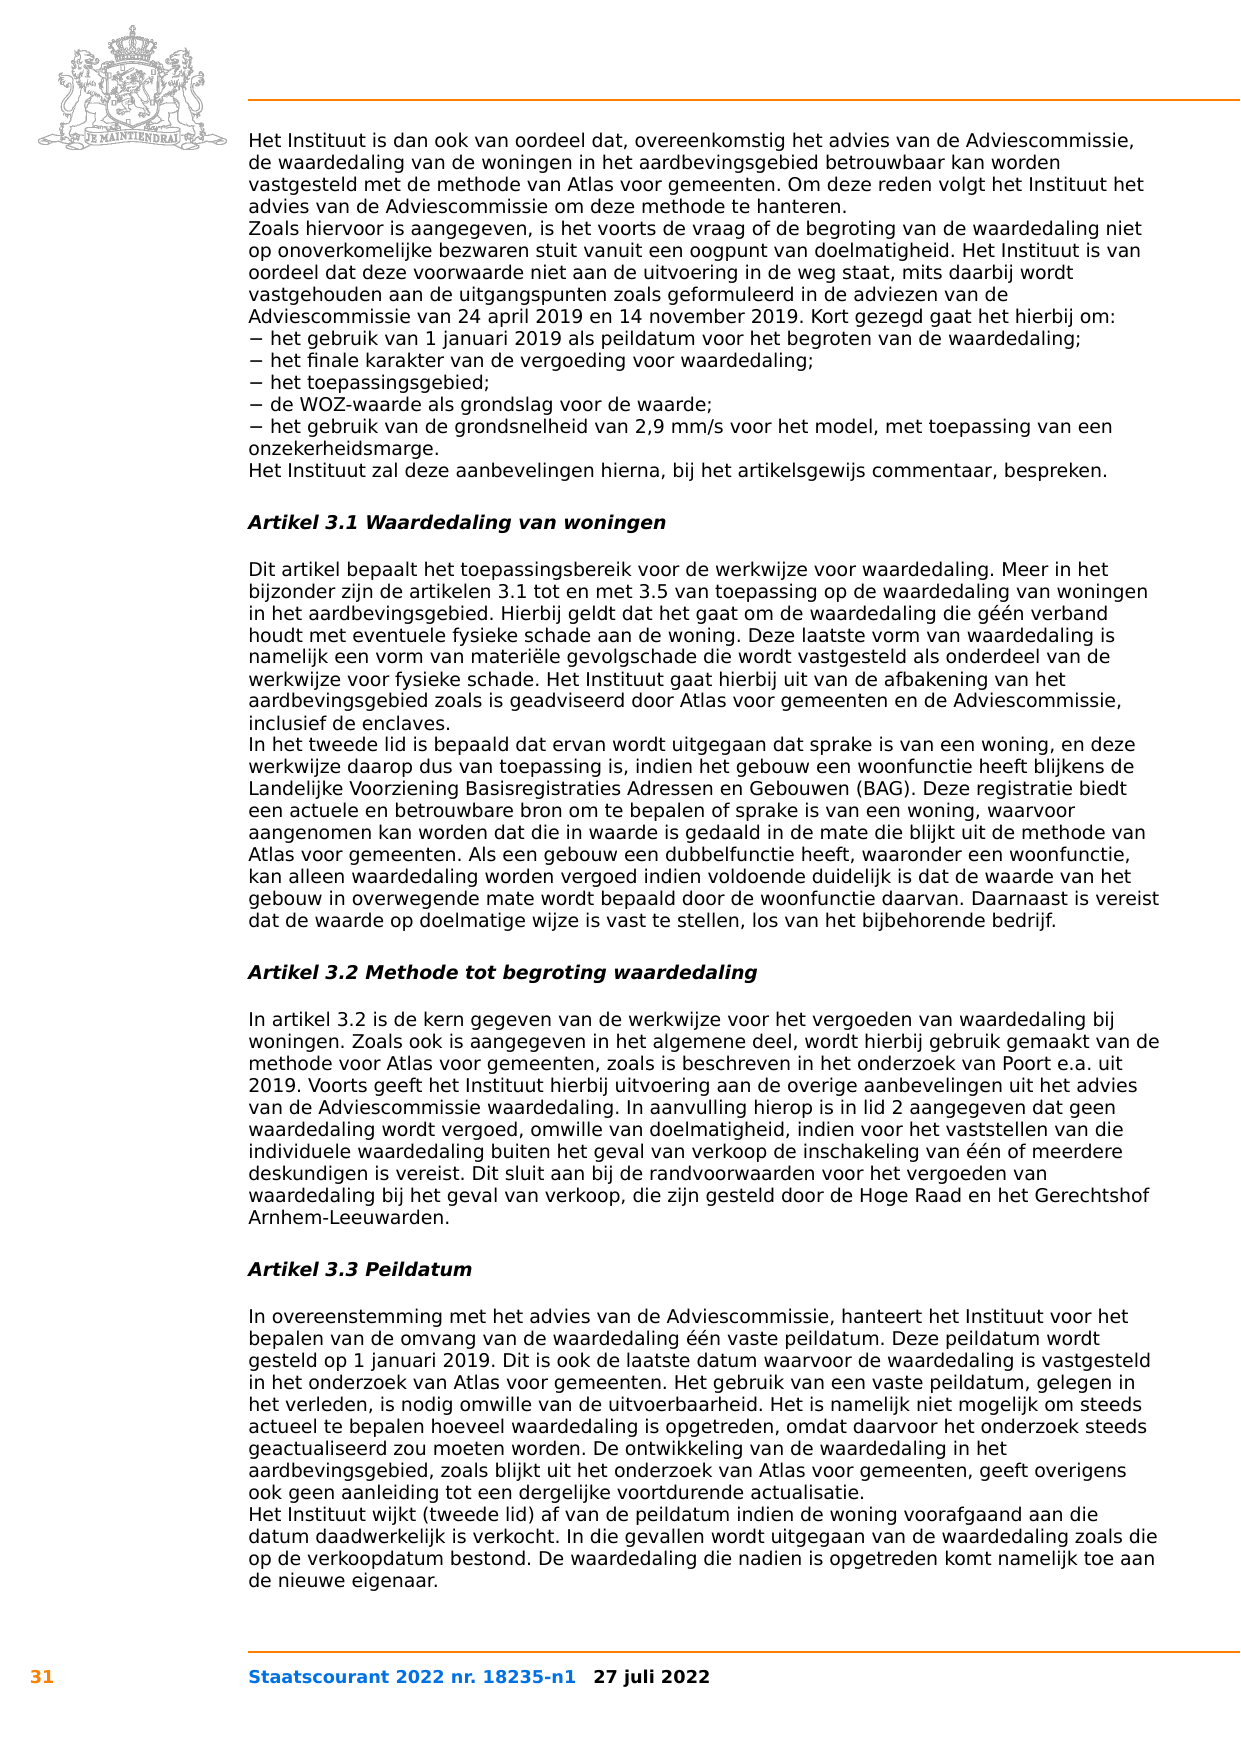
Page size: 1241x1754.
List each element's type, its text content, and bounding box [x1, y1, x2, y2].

text In artikel 3.2 is de kern gegeven van de werkwijze voor het vergoeden van waardedaling bij woningen. Zoals ook is aangegeven in het algemene deel, wordt hierbij gebruik gemaakt van de methode voor Atlas voor gemeenten, zoals is beschreven in het onderzoek van Poort e.a. uit 2019. Voorts geeft het Instituut hierbij uitvoering aan de overige aanbevelingen uit het advies van de Adviescommissie waardedaling. In aanvulling hierop is in lid 2 aangegeven dat geen waardedaling wordt vergoed, omwille van doelmatigheid, indien voor het vaststellen van die individuele waardedaling buiten het geval van verkoop de inschakeling van één of meerdere deskundigen is vereist. Dit sluit aan bij de randvoorwaarden voor het vergoeden van waardedaling bij het geval van verkoop, die zijn gesteld door de Hoge Raad en het Gerechtshof Arnhem-Leeuwarden. [248, 1009, 1163, 1229]
subtitle Artikel 3.3 Peildatum [248, 1259, 1163, 1281]
text Het Instituut wijkt (tweede lid) af van de peildatum indien de woning voorafgaand aan die datum daadwerkelijk is verkocht. In die gevallen wordt uitgegaan van de waardedaling zoals die op de verkoopdatum bestond. De waardedaling die nadien is opgetreden komt namelijk toe aan de nieuwe eigenaar. [248, 1504, 1163, 1592]
text Dit artikel bepaalt het toepassingsbereik voor de werkwijze voor waardedaling. Meer in het bijzonder zijn de artikelen 3.1 tot en met 3.5 van toepassing op de waardedaling van woningen in het aardbevingsgebied. Hierbij geldt dat het gaat om de waardedaling die géén verband houdt met eventuele fysieke schade aan de woning. Deze laatste vorm van waardedaling is namelijk een vorm van materiële gevolgschade die wordt vastgesteld als onderdeel van de werkwijze voor fysieke schade. Het Instituut gaat hierbij uit van de afbakening van het aardbevingsgebied zoals is geadviseerd door Atlas voor gemeenten en de Adviescommissie, inclusief de enclaves. [248, 558, 1163, 734]
text In overeenstemming met het advies van de Adviescommissie, hanteert het Instituut voor het bepalen van de omvang van de waardedaling één vaste peildatum. Deze peildatum wordt gesteld op 1 januari 2019. Dit is ook de laatste datum waarvoor de waardedaling is vastgesteld in het onderzoek van Atlas voor gemeenten. Het gebruik van een vaste peildatum, gelegen in het verleden, is nodig omwille van de uitvoerbaarheid. Het is namelijk niet mogelijk om steeds actueel te bepalen hoeveel waardedaling is opgetreden, omdat daarvoor het onderzoek steeds geactualiseerd zou moeten worden. De ontwikkeling van de waardedaling in het aardbevingsgebied, zoals blijkt uit het onderzoek van Atlas voor gemeenten, geeft overigens ook geen aanleiding tot een dergelijke voortdurende actualisatie. [248, 1306, 1163, 1504]
picture [38, 25, 227, 150]
text − de WOZ-waarde als grondslag voor de waarde; [248, 394, 1163, 416]
subtitle Artikel 3.2 Methode tot begroting waardedaling [248, 962, 1163, 984]
subtitle Artikel 3.1 Waardedaling van woningen [248, 512, 1163, 533]
text − het toepassingsgebied; [248, 372, 1163, 394]
text In het tweede lid is bepaald dat ervan wordt uitgegaan dat sprake is van een woning, en deze werkwijze daarop dus van toepassing is, indien het gebouw een woonfunctie heeft blijkens de Landelijke Voorziening Basisregistraties Adressen en Gebouwen (BAG). Deze registratie biedt een actuele en betrouwbare bron om te bepalen of sprake is van een woning, waarvoor aangenomen kan worden dat die in waarde is gedaald in de mate die blijkt uit de methode van Atlas voor gemeenten. Als een gebouw een dubbelfunctie heeft, waaronder een woonfunctie, kan alleen waardedaling worden vergoed indien voldoende duidelijk is dat de waarde van het gebouw in overwegende mate wordt bepaald door de woonfunctie daarvan. Daarnaast is vereist dat de waarde op doelmatige wijze is vast te stellen, los van het bijbehorende bedrijf. [248, 734, 1163, 932]
text Zoals hiervoor is aangegeven, is het voorts de vraag of de begroting van de waardedaling niet op onoverkomelijke bezwaren stuit vanuit een oogpunt van doelmatigheid. Het Instituut is van oordeel dat deze voorwaarde niet aan de uitvoering in de weg staat, mits daarbij wordt vastgehouden aan de uitgangspunten zoals geformuleerd in de adviezen van de Adviescommissie van 24 april 2019 en 14 november 2019. Kort gezegd gaat het hierbij om: [248, 218, 1163, 328]
text − het gebruik van 1 januari 2019 als peildatum voor het begroten van de waardedaling; [248, 328, 1163, 350]
text Het Instituut is dan ook van oordeel dat, overeenkomstig het advies van de Adviescommissie, de waardedaling van de woningen in het aardbevingsgebied betrouwbaar kan worden vastgesteld met de methode van Atlas voor gemeenten. Om deze reden volgt het Instituut het advies van de Adviescommissie om deze methode te hanteren. [248, 130, 1163, 218]
text − het finale karakter van de vergoeding voor waardedaling; [248, 350, 1163, 372]
text Het Instituut zal deze aanbevelingen hierna, bij het artikelsgewijs commentaar, bespreken. [248, 459, 1163, 482]
text − het gebruik van de grondsnelheid van 2,9 mm/s voor het model, met toepassing van een onzekerheidsmarge. [248, 416, 1163, 459]
